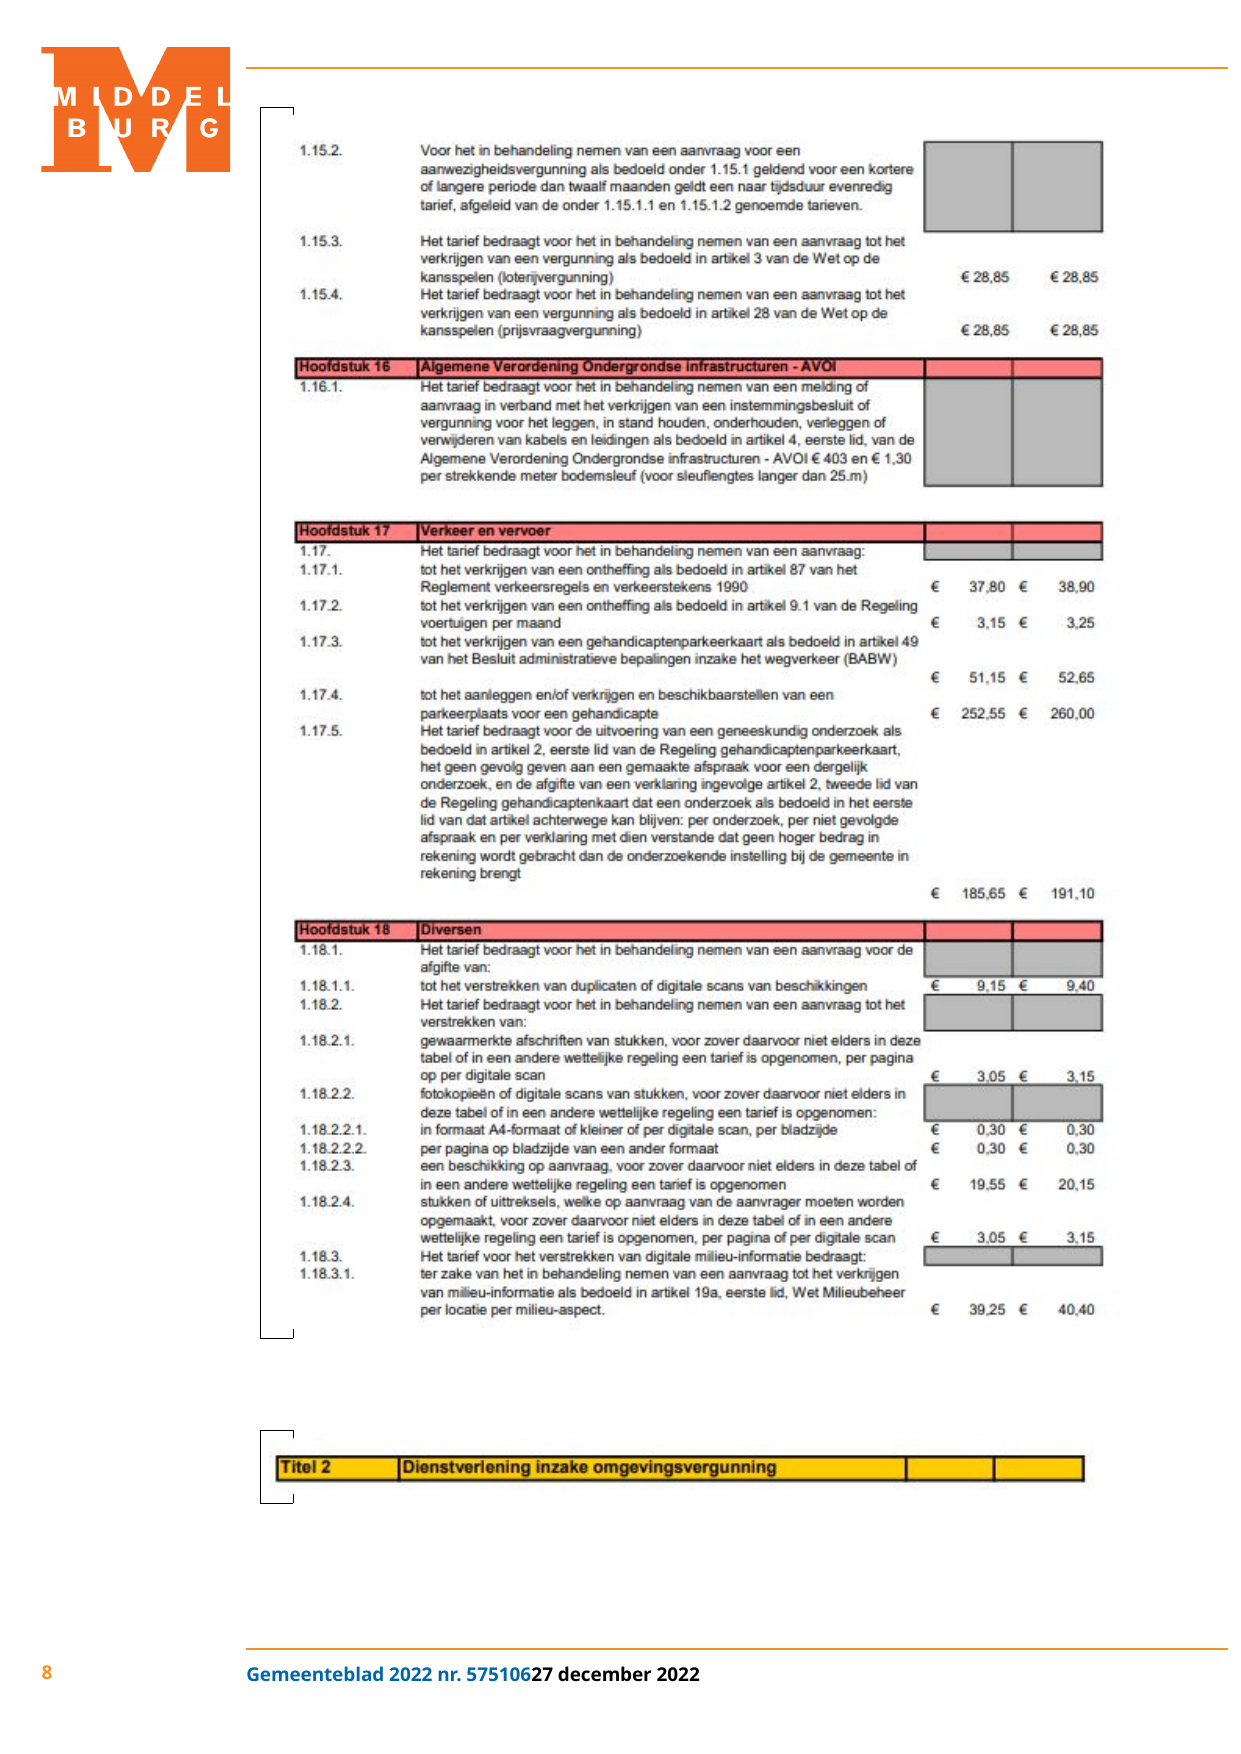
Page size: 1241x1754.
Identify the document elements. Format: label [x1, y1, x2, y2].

picture [268, 1438, 1096, 1494]
picture [268, 115, 1127, 1329]
picture [41, 47, 231, 172]
